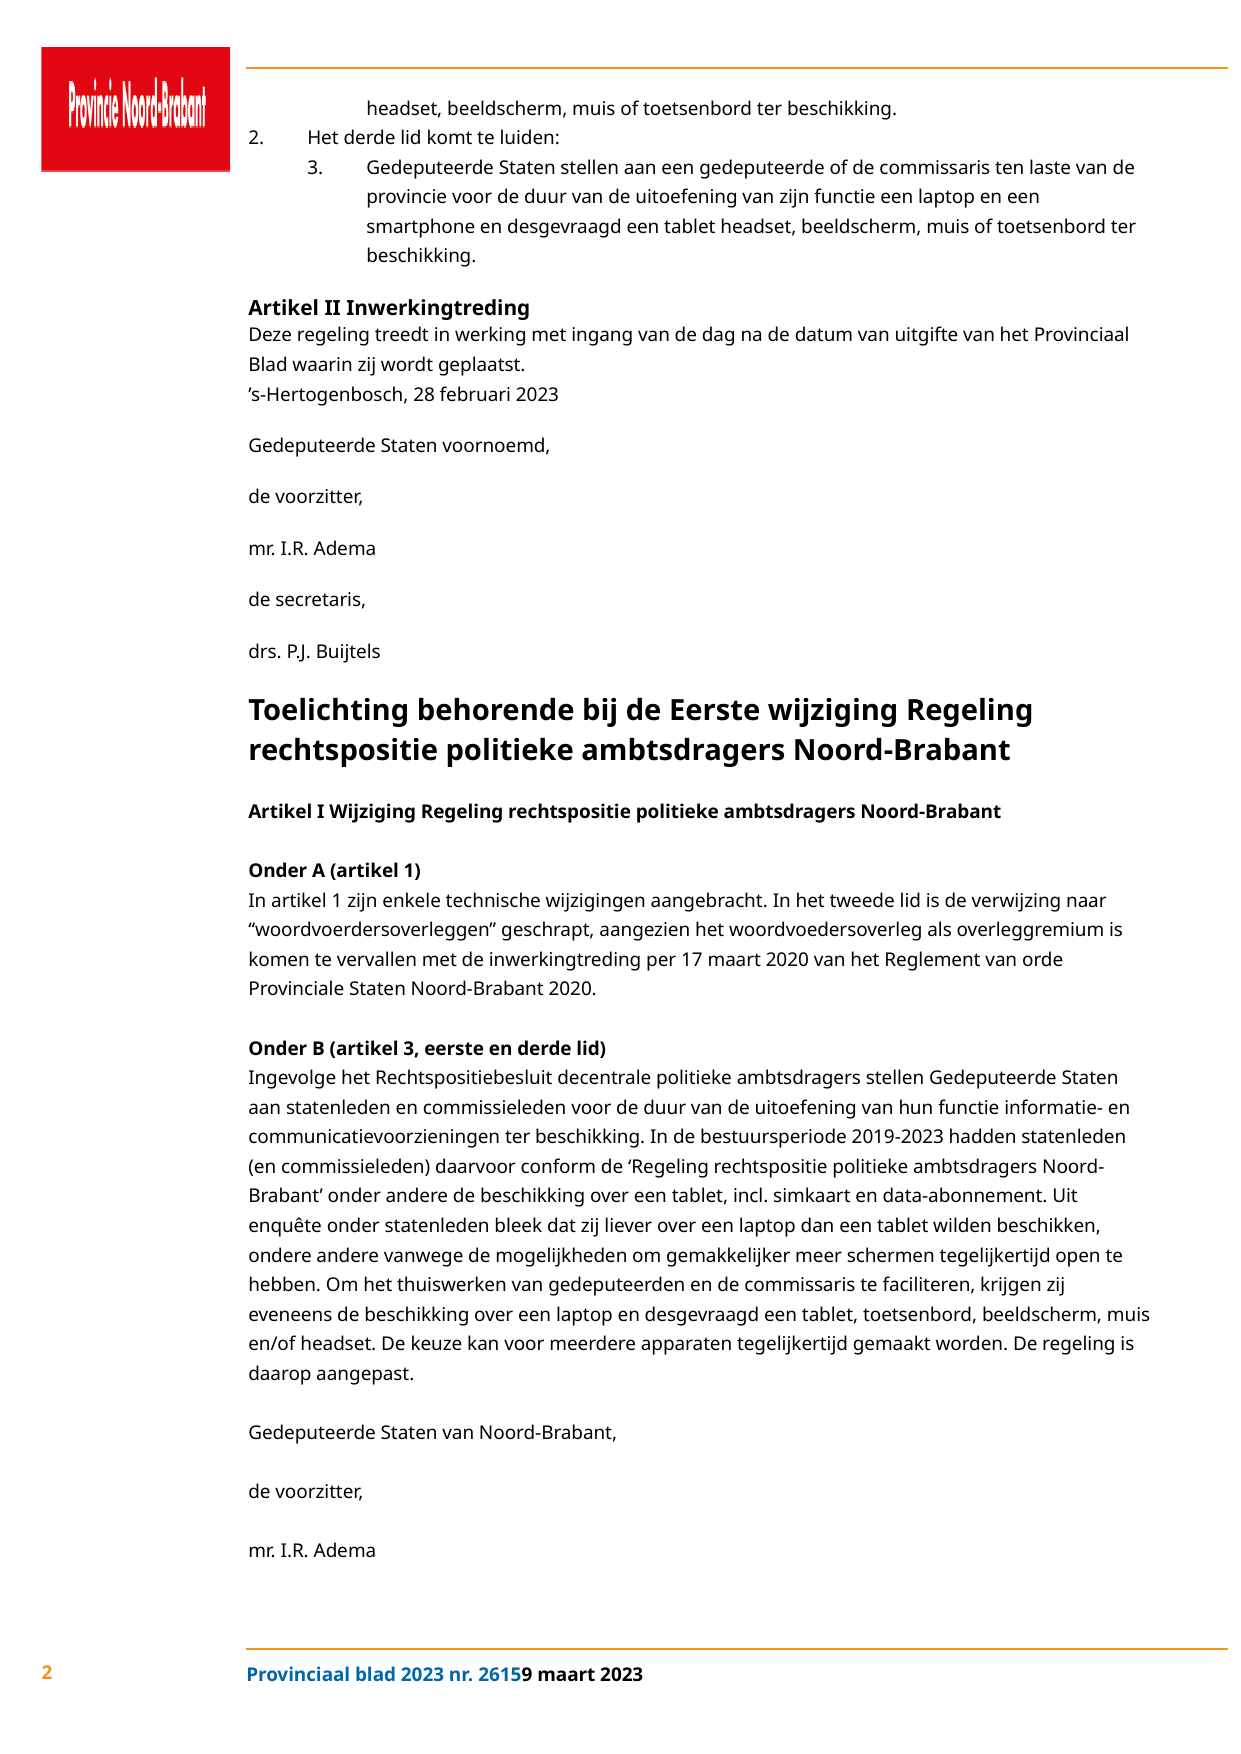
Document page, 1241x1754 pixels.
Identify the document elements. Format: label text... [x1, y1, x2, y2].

text Onder B (artikel 3, eerste en derde lid) [248, 1035, 1152, 1060]
text mr. I.R. Adema [248, 1538, 1152, 1563]
text de secretaris, [248, 587, 1152, 612]
picture [41, 47, 231, 172]
text de voorzitter, [248, 484, 1152, 509]
text Artikel II Inwerkingtreding [248, 293, 1152, 322]
text In artikel 1 zijn enkele technische wijzigingen aangebracht. In het tweede lid is de verwijzing naar “woordvoerdersoverleggen” geschrapt, aangezien het woordvoedersoverleg als overleggremium is komen te vervallen met de inwerkingtreding per 17 maart 2020 van het Reglement van orde Provinciale Staten Noord-Brabant 2020. [248, 887, 1152, 1001]
text Artikel I Wijziging Regeling rechtspositie politieke ambtsdragers Noord-Brabant [248, 798, 1152, 824]
text de voorzitter, [248, 1478, 1152, 1504]
text Toelichting behorende bij de Eerste wijziging Regeling rechtspositie politieke ambtsdragers Noord-Brabant [248, 689, 1152, 769]
text mr. I.R. Adema [248, 535, 1152, 561]
text Ingevolge het Rechtspositiebesluit decentrale politieke ambtsdragers stellen Gedeputeerde Staten aan statenleden en commissieleden voor de duur van de uitoefening van hun functie informatie- en communicatievoorzieningen ter beschikking. In de bestuursperiode 2019-2023 hadden statenleden (en commissieleden) daarvoor conform de ‘Regeling rechtspositie politieke ambtsdragers Noord-Brabant’ onder andere de beschikking over een tablet, incl. simkaart en data-abonnement. Uit enquête onder statenleden bleek dat zij liever over een laptop dan een tablet wilden beschikken, ondere andere vanwege de mogelijkheden om gemakkelijker meer schermen tegelijkertijd open te hebben. Om het thuiswerken van gedeputeerden en de commissaris te faciliteren, krijgen zij eveneens de beschikking over een laptop en desgevraagd een tablet, toetsenbord, beeldscherm, muis en/of headset. De keuze kan voor meerdere apparaten tegelijkertijd gemaakt worden. De regeling is daarop aangepast. [248, 1064, 1152, 1386]
text drs. P.J. Buijtels [248, 638, 1152, 664]
list Gedeputeerde Staten stellen aan een gedeputeerde of de commissaris ten laste van de provincie voor de duur van de uitoefening van zijn functie een laptop en een smartphone en desgevraagd een tablet headset, beeldscherm, muis of toetsenbord ter beschikking. [307, 154, 1152, 268]
list headset, beeldscherm, muis of toetsenbord ter beschikking. [307, 95, 1152, 121]
text Gedeputeerde Staten van Noord-Brabant, [248, 1419, 1152, 1445]
text Deze regeling treedt in werking met ingang van de dag na de datum van uitgifte van het Provinciaal Blad waarin zij wordt geplaatst. [248, 322, 1152, 377]
text ’s-Hertogenbosch, 28 februari 2023 [248, 381, 1152, 406]
text Onder A (artikel 1) [248, 857, 1152, 883]
list Het derde lid komt te luiden: [248, 124, 1152, 150]
text Gedeputeerde Staten voornoemd, [248, 432, 1152, 458]
